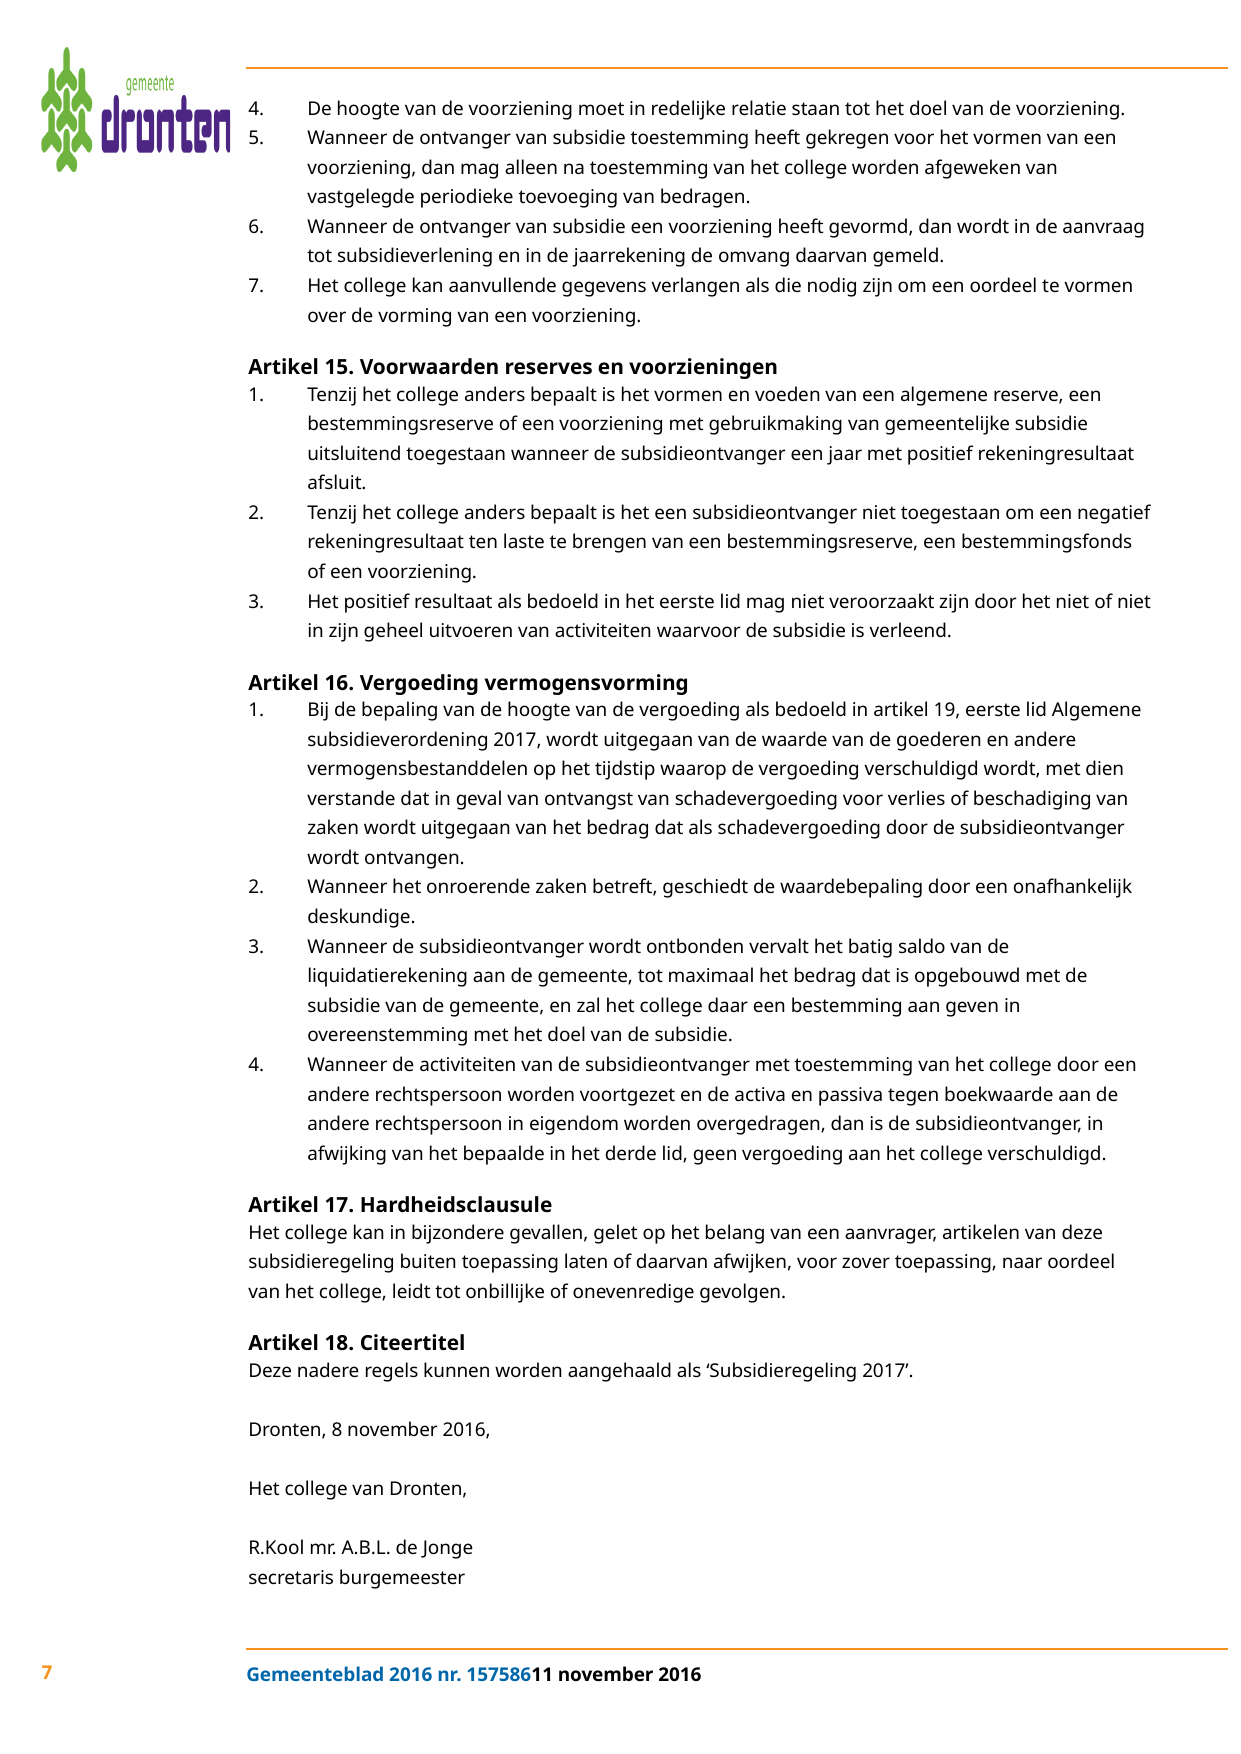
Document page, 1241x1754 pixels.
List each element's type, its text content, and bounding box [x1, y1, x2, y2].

text Deze nadere regels kunnen worden aangehaald als ‘Subsidieregeling 2017’. [248, 1357, 1152, 1383]
picture [41, 47, 231, 172]
list Tenzij het college anders bepaalt is het vormen en voeden van een algemene reserve, een bestemmingsreserve of een voorziening met gebruikmaking van gemeentelijke subsidie uitsluitend toegestaan wanneer de subsidieontvanger een jaar met positief rekeningresultaat afsluit. [248, 381, 1152, 495]
list Wanneer de ontvanger van subsidie toestemming heeft gekregen voor het vormen van een voorziening, dan mag alleen na toestemming van het college worden afgeweken van vastgelegde periodieke toevoeging van bedragen. [248, 124, 1152, 209]
text Artikel 15. Voorwaarden reserves en voorzieningen [248, 352, 1152, 381]
list Het positief resultaat als bedoeld in het eerste lid mag niet veroorzaakt zijn door het niet of niet in zijn geheel uitvoeren van activiteiten waarvoor de subsidie is verleend. [248, 588, 1152, 643]
text Het college kan in bijzondere gevallen, gelet op het belang van een aanvrager, artikelen van deze subsidieregeling buiten toepassing laten of daarvan afwijken, voor zover toepassing, naar oordeel van het college, leidt tot onbillijke of onevenredige gevolgen. [248, 1219, 1152, 1304]
list Wanneer de activiteiten van de subsidieontvanger met toestemming van het college door een andere rechtspersoon worden voortgezet en de activa en passiva tegen boekwaarde aan de andere rechtspersoon in eigendom worden overgedragen, dan is de subsidieontvanger, in afwijking van het bepaalde in het derde lid, geen vergoeding aan het college verschuldigd. [248, 1051, 1152, 1166]
list Het college kan aanvullende gegevens verlangen als die nodig zijn om een oordeel te vormen over de vorming van een voorziening. [248, 272, 1152, 328]
text Artikel 17. Hardheidsclausule [248, 1190, 1152, 1219]
text Het college van Dronten, [248, 1475, 1152, 1501]
text Artikel 16. Vergoeding vermogensvorming [248, 668, 1152, 696]
list Wanneer de ontvanger van subsidie een voorziening heeft gevormd, dan wordt in de aanvraag tot subsidieverlening en in de jaarrekening de omvang daarvan gemeld. [248, 213, 1152, 268]
list Tenzij het college anders bepaalt is het een subsidieontvanger niet toegestaan om een negatief rekeningresultaat ten laste te brengen van een bestemmingsreserve, een bestemmingsfonds of een voorziening. [248, 499, 1152, 584]
text Artikel 18. Citeertitel [248, 1328, 1152, 1357]
list De hoogte van de voorziening moet in redelijke relatie staan tot het doel van de voorziening. [248, 95, 1152, 121]
text R.Kool mr. A.B.L. de Jonge [248, 1534, 1152, 1560]
text secretaris burgemeester [248, 1564, 1152, 1590]
text Dronten, 8 november 2016, [248, 1416, 1152, 1442]
list Wanneer de subsidieontvanger wordt ontbonden vervalt het batig saldo van de liquidatierekening aan de gemeente, tot maximaal het bedrag dat is opgebouwd met de subsidie van de gemeente, en zal het college daar een bestemming aan geven in overeenstemming met het doel van de subsidie. [248, 933, 1152, 1047]
list Wanneer het onroerende zaken betreft, geschiedt de waardebepaling door een onafhankelijk deskundige. [248, 874, 1152, 929]
list Bij de bepaling van de hoogte van de vergoeding als bedoeld in artikel 19, eerste lid Algemene subsidieverordening 2017, wordt uitgegaan van de waarde van de goederen en andere vermogensbestanddelen op het tijdstip waarop de vergoeding verschuldigd wordt, met dien verstande dat in geval van ontvangst van schadevergoeding voor verlies of beschadiging van zaken wordt uitgegaan van het bedrag dat als schadevergoeding door de subsidieontvanger wordt ontvangen. [248, 696, 1152, 870]
